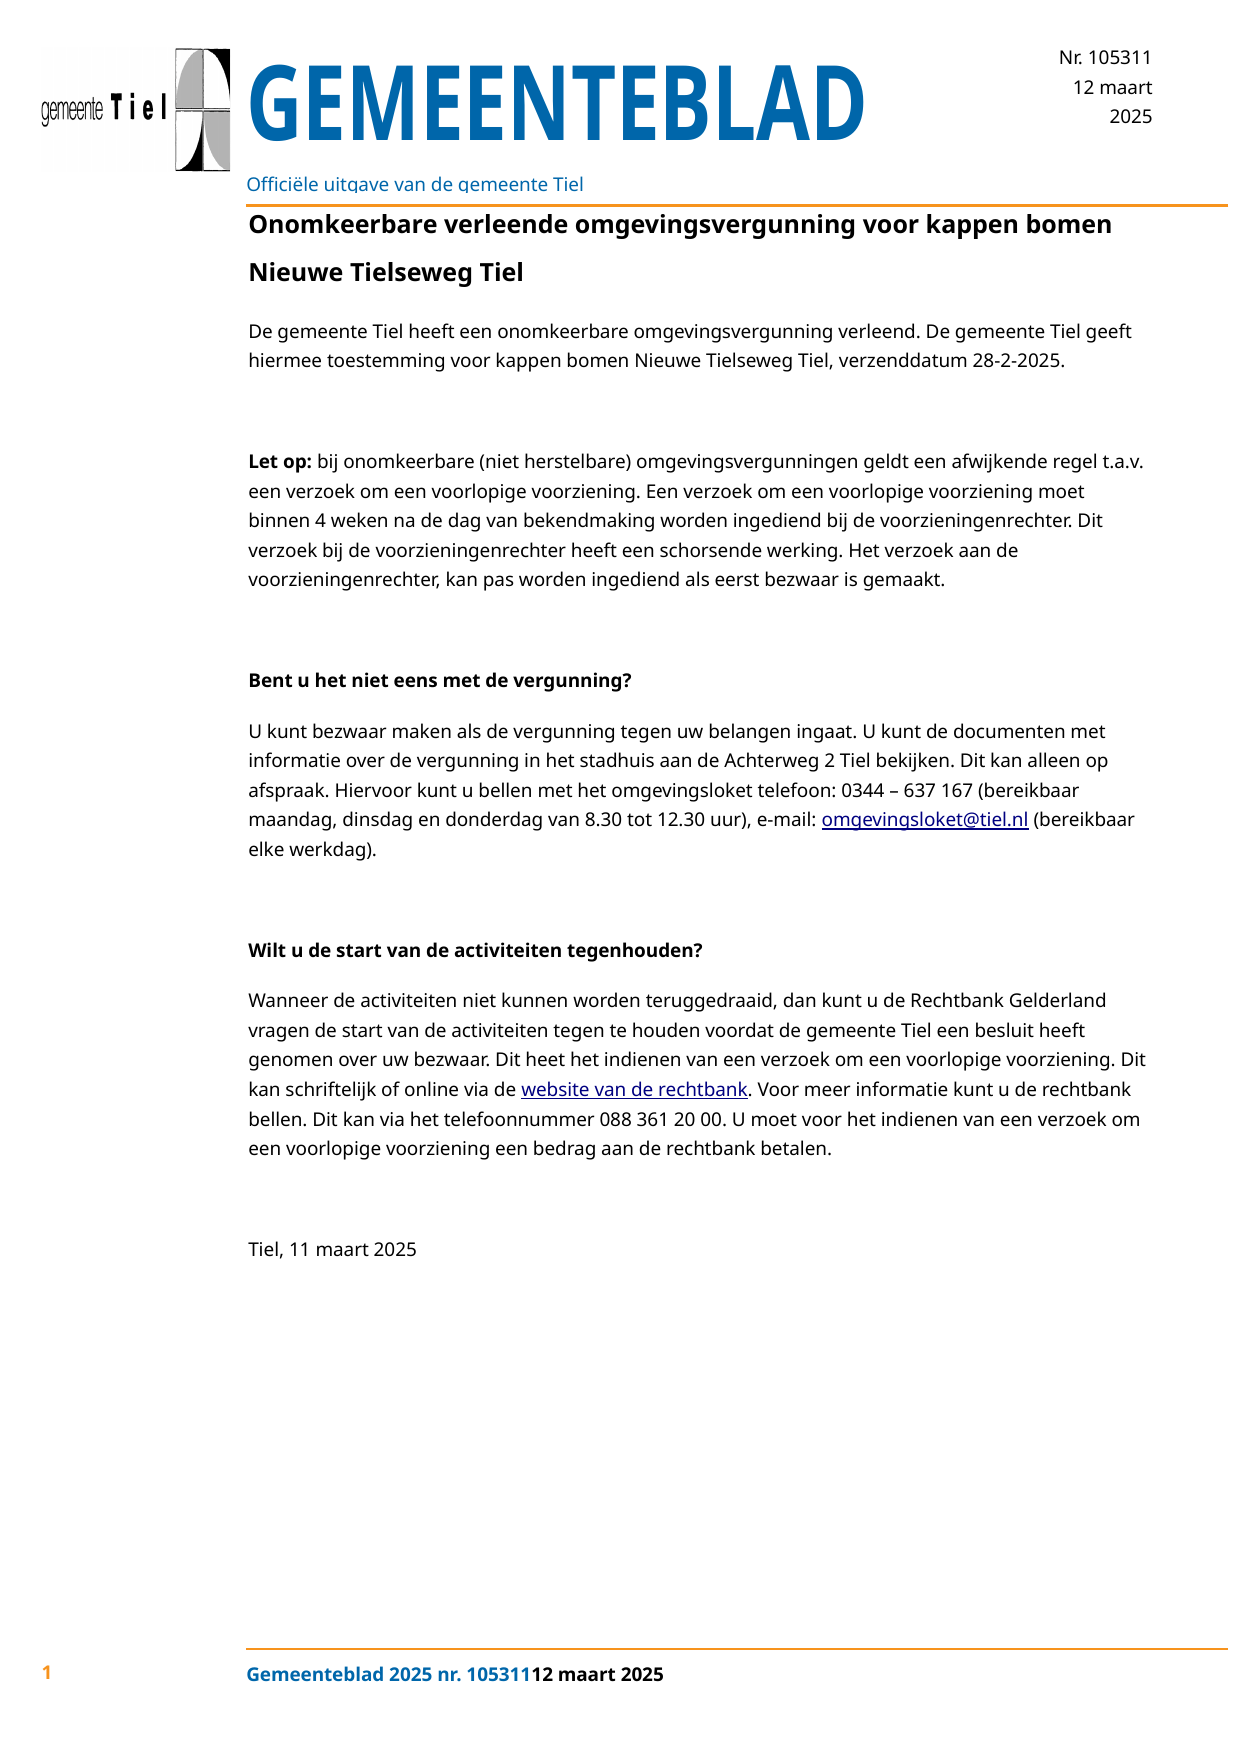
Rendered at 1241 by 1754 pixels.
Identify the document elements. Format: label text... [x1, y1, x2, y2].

text Wanneer de activiteiten niet kunnen worden teruggedraaid, dan kunt u de Rechtbank Gelderland vragen de start van de activiteiten tegen te houden voordat de gemeente Tiel een besluit heeft genomen over uw bezwaar. Dit heet het indienen van een verzoek om een voorlopige voorziening. Dit kan schriftelijk of online via de website van de rechtbank. Voor meer informatie kunt u de rechtbank bellen. Dit kan via het telefoonnummer 088 361 20 00. U moet voor het indienen van een verzoek om een voorlopige voorziening een bedrag aan de rechtbank betalen. [248, 987, 1152, 1161]
text De gemeente Tiel heeft een onomkeerbare omgevingsvergunning verleend. De gemeente Tiel geeft hiermee toestemming voor kappen bomen Nieuwe Tielseweg Tiel, verzenddatum 28-2-2025. [248, 318, 1152, 373]
picture [41, 47, 231, 172]
text U kunt bezwaar maken als de vergunning tegen uw belangen ingaat. U kunt de documenten met informatie over de vergunning in het stadhuis aan de Achterweg 2 Tiel bekijken. Dit kan alleen op afspraak. Hiervoor kunt u bellen met het omgevingsloket telefoon: 0344 – 637 167 (bereikbaar maandag, dinsdag en donderdag van 8.30 tot 12.30 uur), e-mail: omgevingsloket@tiel.nl (bereikbaar elke werkdag). [248, 718, 1152, 862]
text Onomkeerbare verleende omgevingsvergunning voor kappen bomen Nieuwe Tielseweg Tiel [248, 207, 1152, 288]
text Let op: bij onomkeerbare (niet herstelbare) omgevingsvergunningen geldt een afwijkende regel t.a.v. een verzoek om een voorlopige voorziening. Een verzoek om een voorlopige voorziening moet binnen 4 weken na de dag van bekendmaking worden ingediend bij de voorzieningenrechter. Dit verzoek bij de voorzieningenrechter heeft een schorsende werking. Het verzoek aan de voorzieningenrechter, kan pas worden ingediend als eerst bezwaar is gemaakt. [248, 448, 1152, 592]
text Bent u het niet eens met de vergunning? [248, 667, 1152, 693]
text Tiel, 11 maart 2025 [248, 1236, 1152, 1262]
text Wilt u de start van de activiteiten tegenhouden? [248, 937, 1152, 963]
